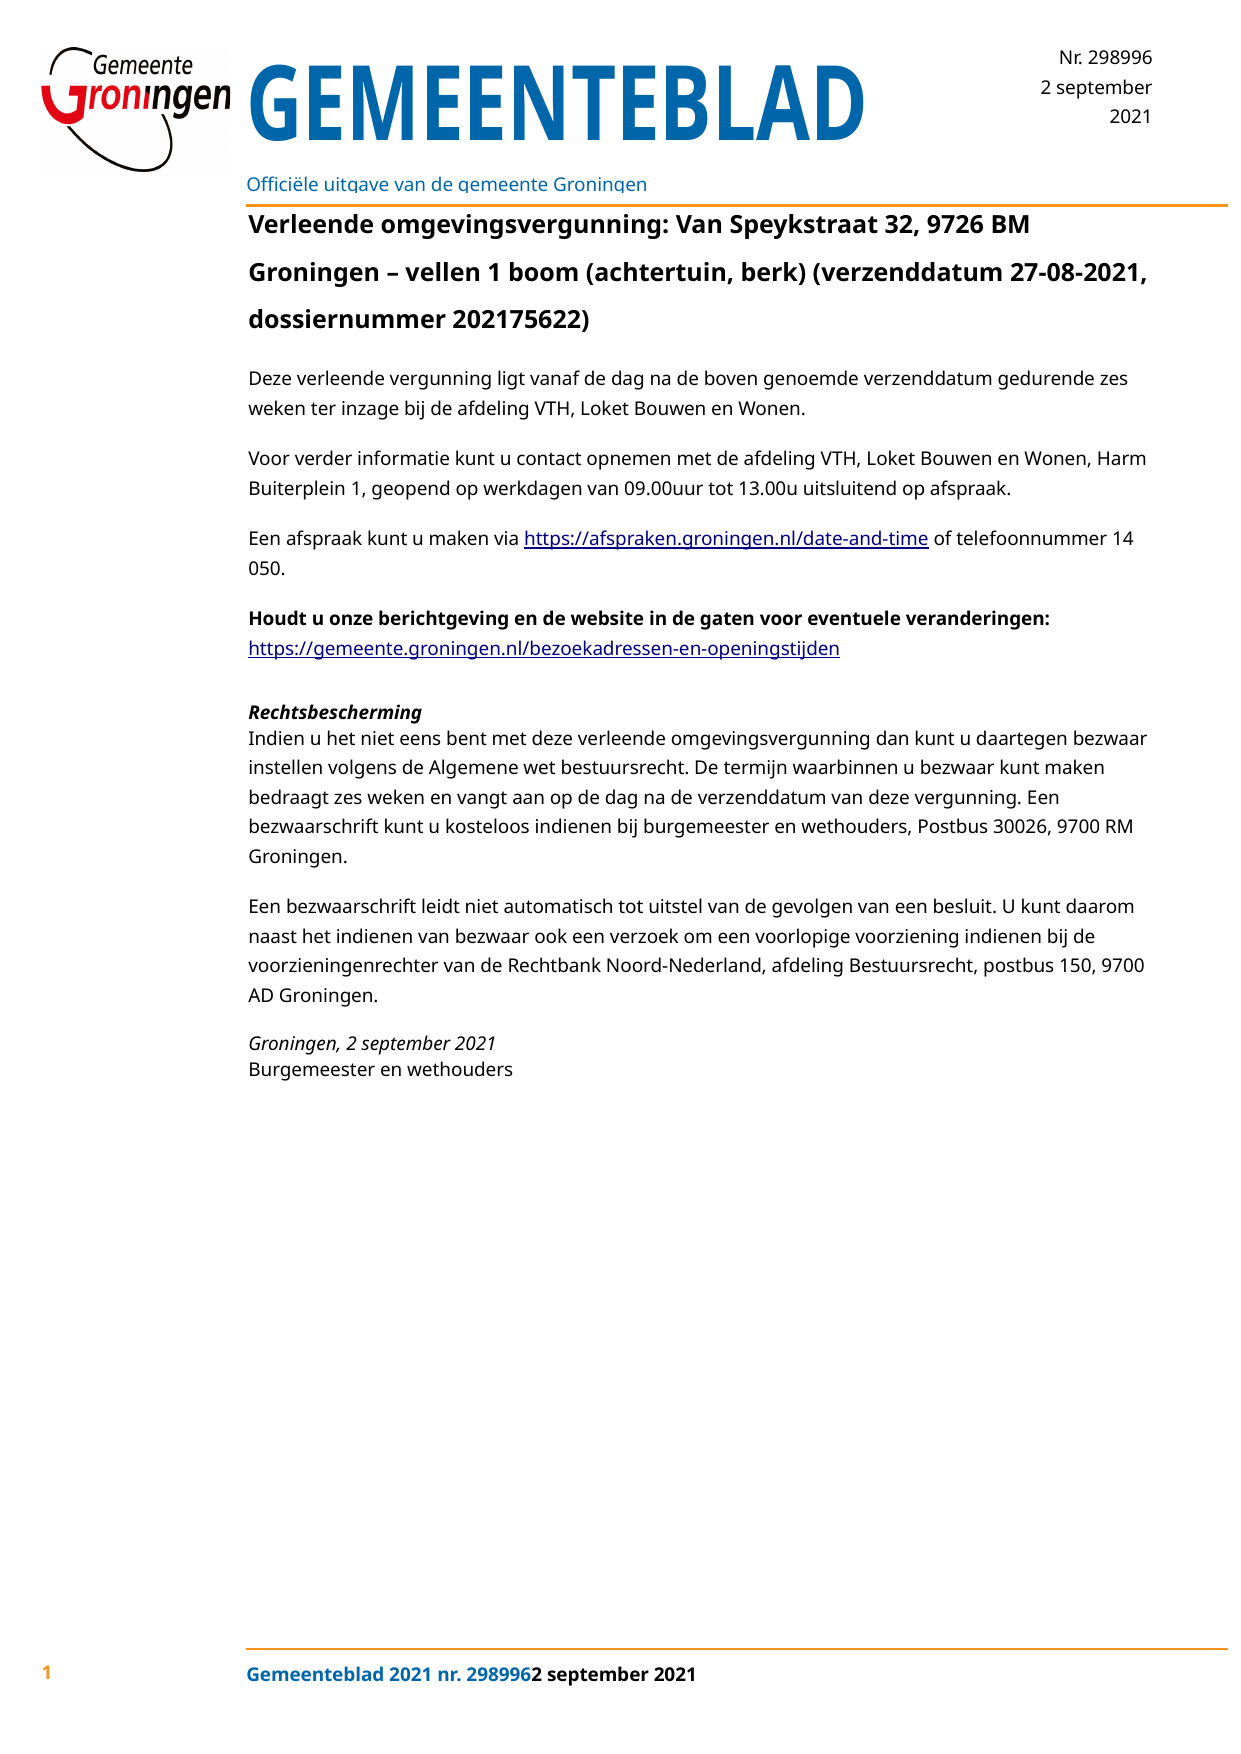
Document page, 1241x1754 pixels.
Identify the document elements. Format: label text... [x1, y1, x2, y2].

text Een bezwaarschrift leidt niet automatisch tot uitstel van de gevolgen van een besluit. U kunt daarom naast het indienen van bezwaar ook een verzoek om een voorlopige voorziening indienen bij de voorzieningenrechter van de Rechtbank Noord-Nederland, afdeling Bestuursrecht, postbus 150, 9700 AD Groningen. [248, 893, 1152, 1008]
text Verleende omgevingsvergunning: Van Speykstraat 32, 9726 BM Groningen – vellen 1 boom (achtertuin, berk) (verzenddatum 27-08-2021, dossiernummer 202175622) [248, 207, 1152, 336]
text Houdt u onze berichtgeving en de website in de gaten voor eventuele veranderingen: https://gemeente.groningen.nl/bezoekadressen-en-openingstijden [248, 606, 1152, 661]
picture [41, 47, 231, 172]
text Voor verder informatie kunt u contact opnemen met de afdeling VTH, Loket Bouwen en Wonen, Harm Buiterplein 1, geopend op werkdagen van 09.00uur tot 13.00u uitsluitend op afspraak. [248, 446, 1152, 501]
text Een afspraak kunt u maken via https://afspraken.groningen.nl/date-and-time of telefoonnummer 14 050. [248, 526, 1152, 581]
text Indien u het niet eens bent met deze verleende omgevingsvergunning dan kunt u daartegen bezwaar instellen volgens de Algemene wet bestuursrecht. De termijn waarbinnen u bezwaar kunt maken bedraagt zes weken en vangt aan op de dag na de verzenddatum van deze vergunning. Een bezwaarschrift kunt u kosteloos indienen bij burgemeester en wethouders, Postbus 30026, 9700 RM Groningen. [248, 725, 1152, 869]
text Burgemeester en wethouders [248, 1056, 1152, 1082]
text Groningen, 2 september 2021 [248, 1030, 1152, 1056]
text Rechtsbescherming [248, 699, 1152, 725]
text Deze verleende vergunning ligt vanaf de dag na de boven genoemde verzenddatum gedurende zes weken ter inzage bij de afdeling VTH, Loket Bouwen en Wonen. [248, 366, 1152, 421]
